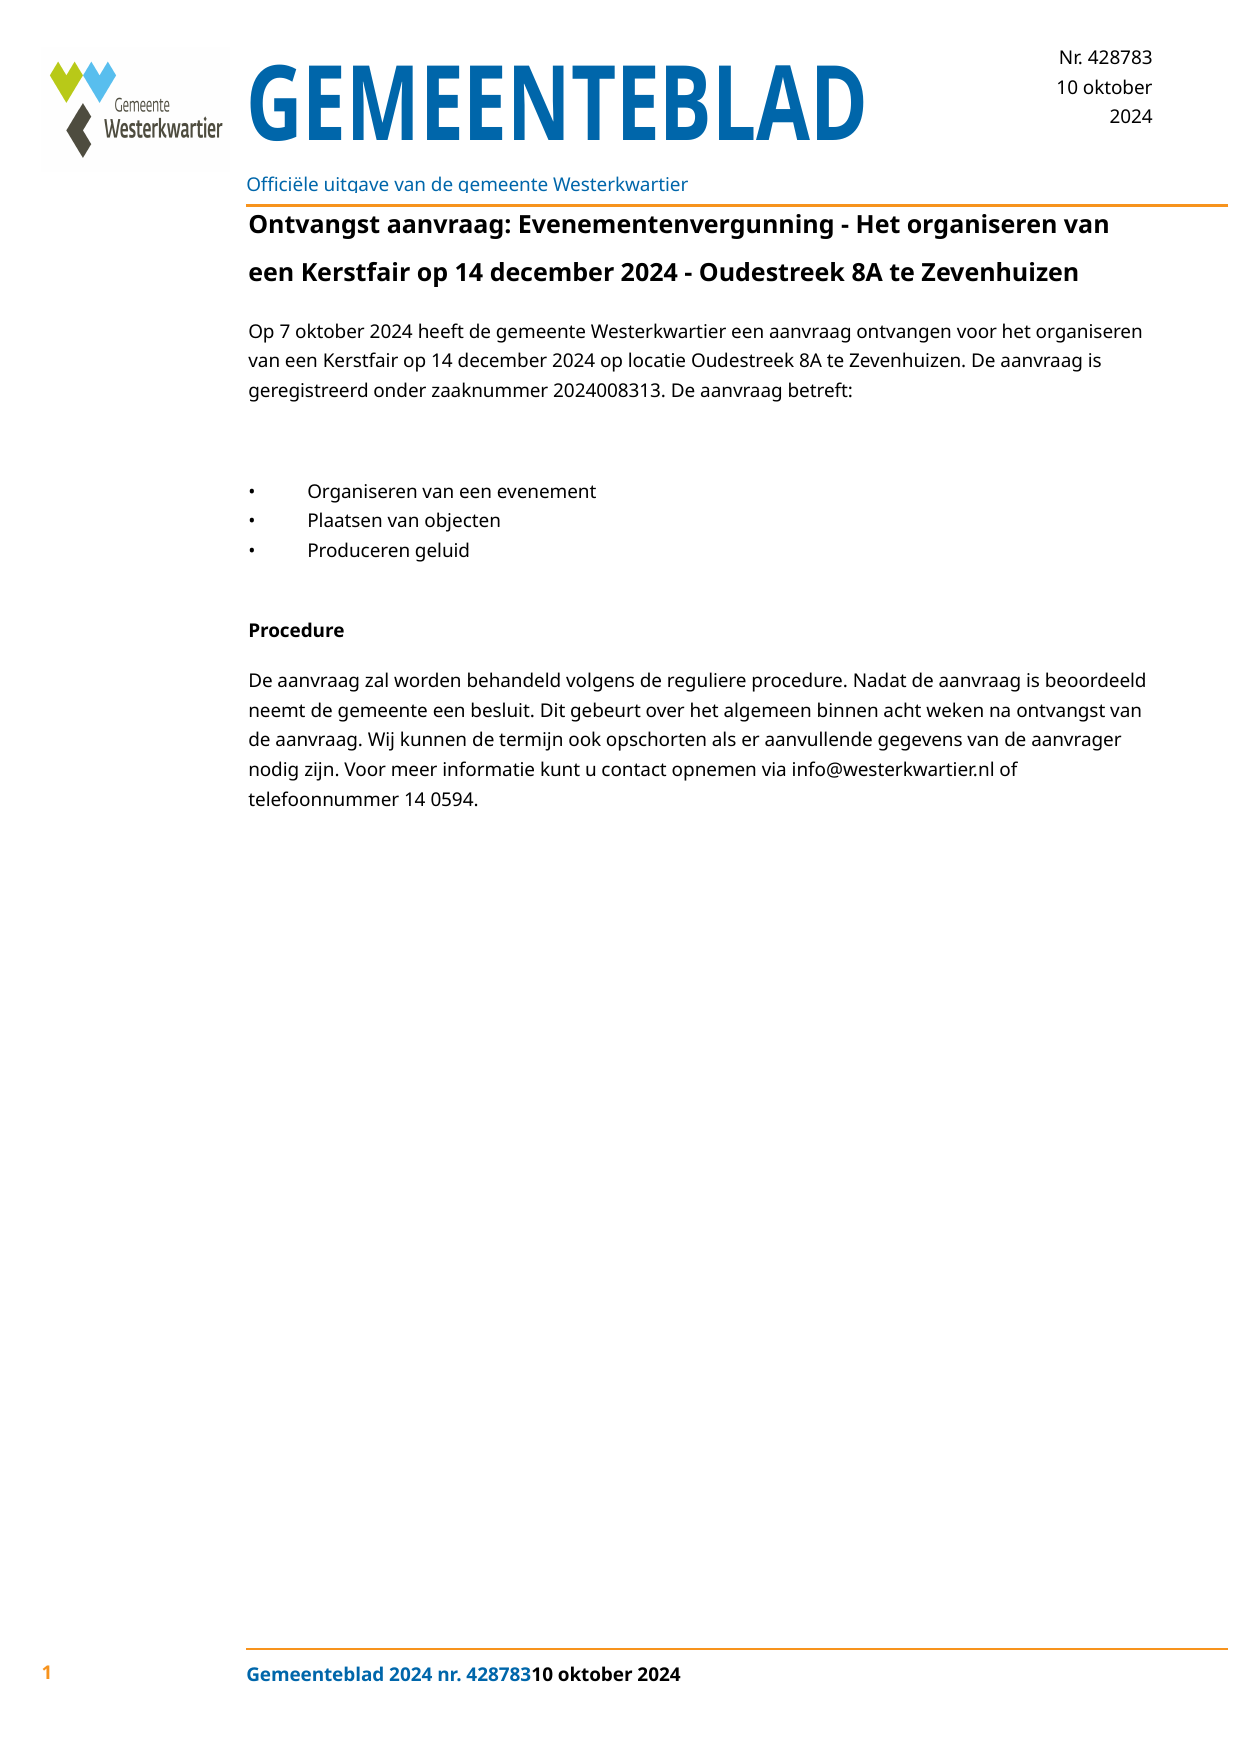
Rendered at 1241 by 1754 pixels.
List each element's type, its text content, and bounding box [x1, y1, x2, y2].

list Plaatsen van objecten [248, 507, 1152, 533]
picture [41, 47, 231, 172]
text De aanvraag zal worden behandeld volgens de reguliere procedure. Nadat de aanvraag is beoordeeld neemt de gemeente een besluit. Dit gebeurt over het algemeen binnen acht weken na ontvangst van de aanvraag. Wij kunnen de termijn ook opschorten als er aanvullende gegevens van de aanvrager nodig zijn. Voor meer informatie kunt u contact opnemen via info@westerkwartier.nl of telefoonnummer 14 0594. [248, 667, 1152, 812]
list Produceren geluid [248, 537, 1152, 563]
text Procedure [248, 617, 1152, 643]
text Op 7 oktober 2024 heeft de gemeente Westerkwartier een aanvraag ontvangen voor het organiseren van een Kerstfair op 14 december 2024 op locatie Oudestreek 8A te Zevenhuizen. De aanvraag is geregistreerd onder zaaknummer 2024008313. De aanvraag betreft: [248, 318, 1152, 403]
text Ontvangst aanvraag: Evenementenvergunning - Het organiseren van een Kerstfair op 14 december 2024 - Oudestreek 8A te Zevenhuizen [248, 207, 1152, 288]
list Organiseren van een evenement [248, 478, 1152, 504]
